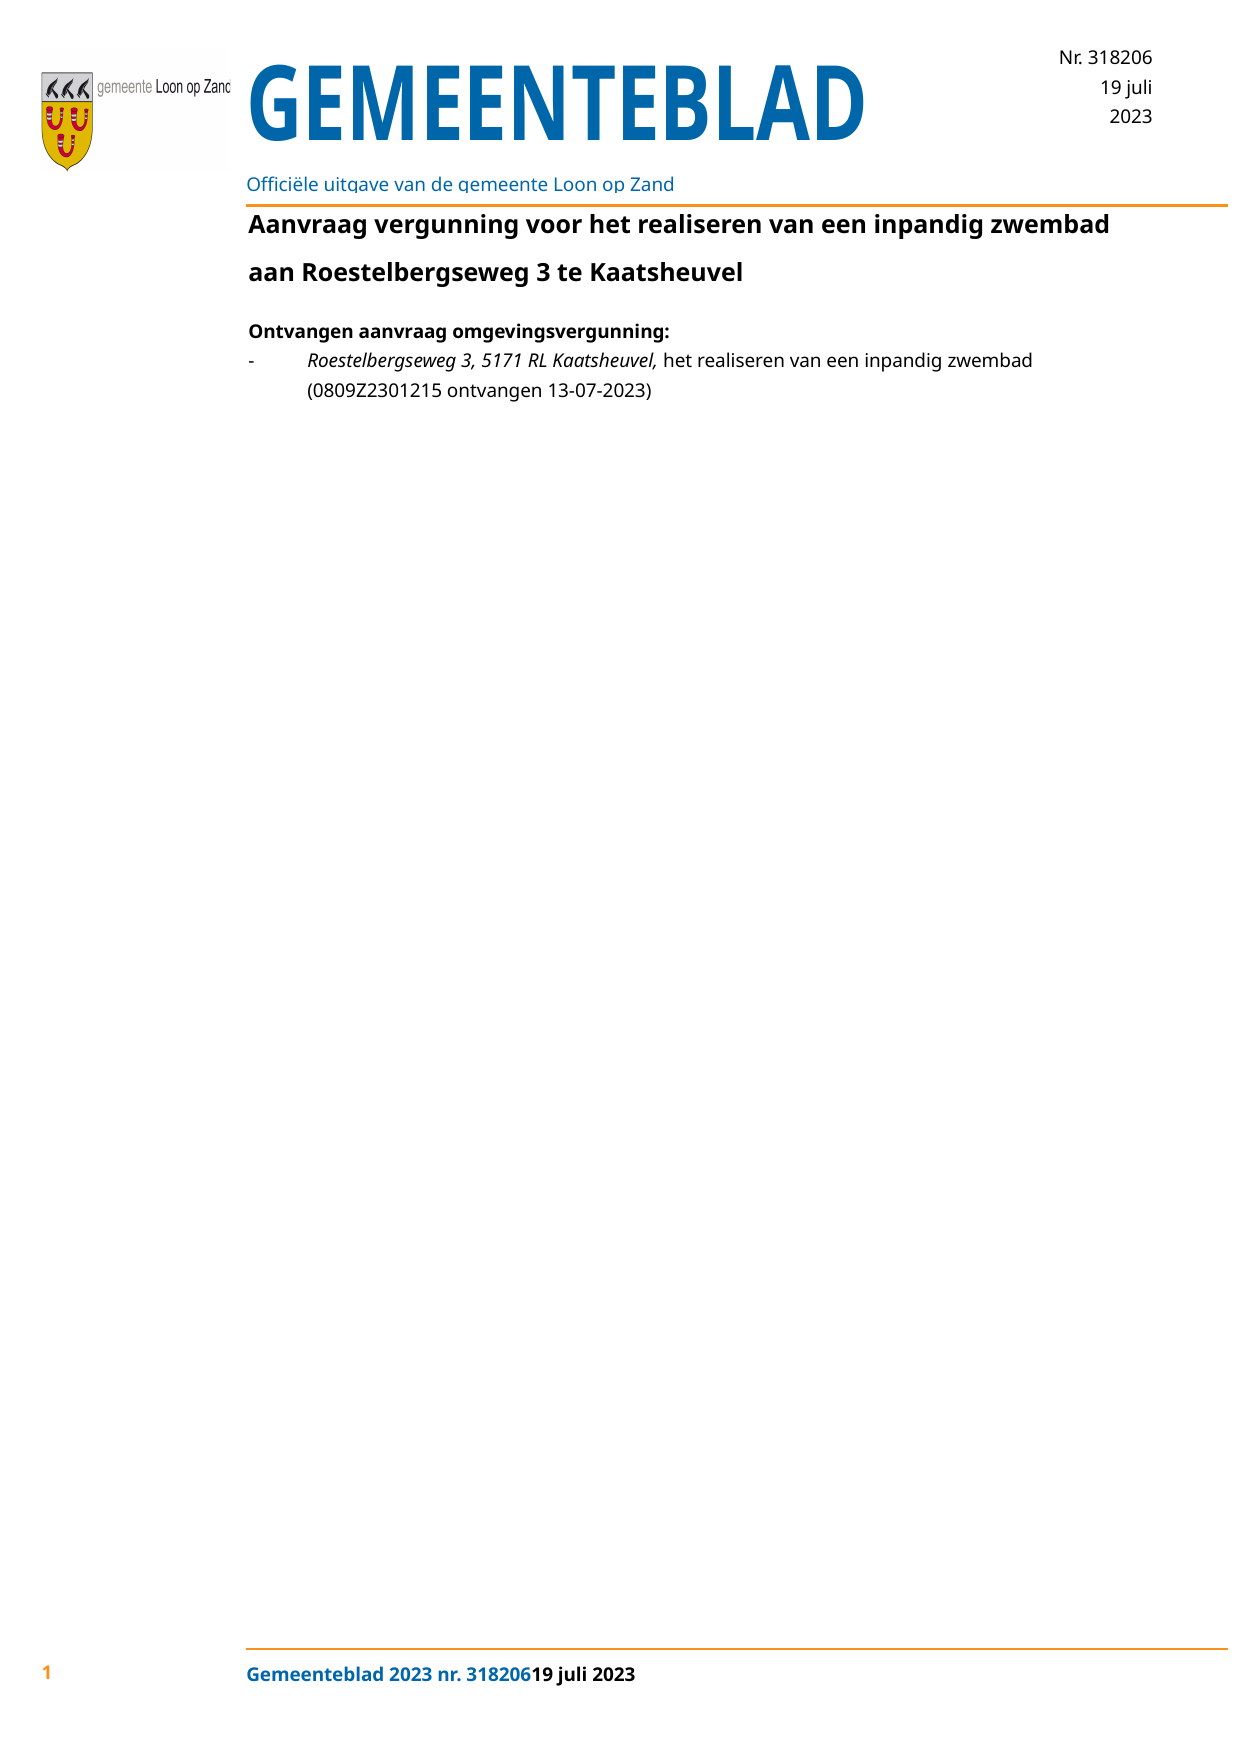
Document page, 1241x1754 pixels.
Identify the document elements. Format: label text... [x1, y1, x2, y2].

list Roestelbergseweg 3, 5171 RL Kaatsheuvel, het realiseren van een inpandig zwembad (0809Z2301215 ontvangen 13-07-2023) [248, 347, 1152, 403]
text Aanvraag vergunning voor het realiseren van een inpandig zwembad aan Roestelbergseweg 3 te Kaatsheuvel [248, 207, 1152, 288]
picture [41, 47, 231, 172]
text Ontvangen aanvraag omgevingsvergunning: [248, 318, 1152, 344]
